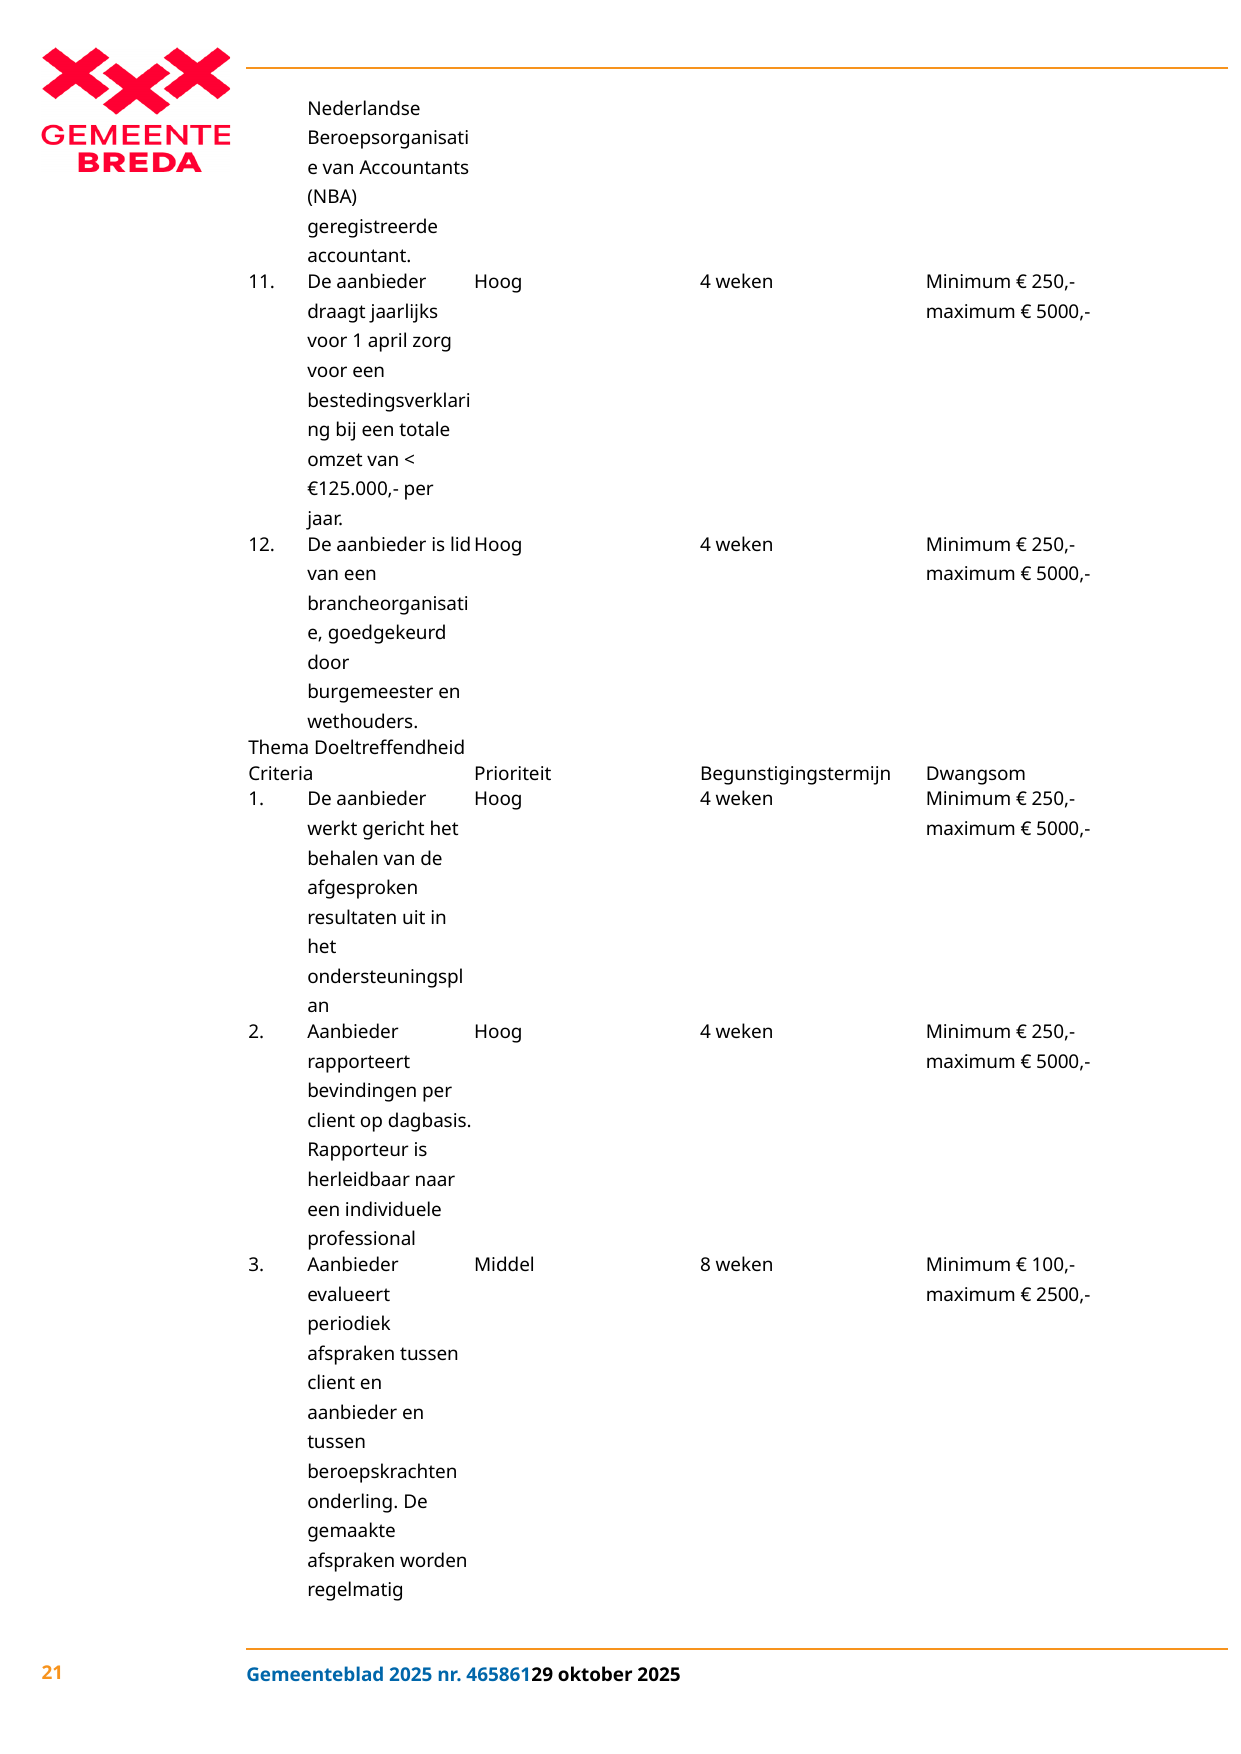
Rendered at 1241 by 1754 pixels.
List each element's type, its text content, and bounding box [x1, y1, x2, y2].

table_cell Hoog [474, 269, 700, 531]
table_cell Thema Doeltreffendheid [248, 734, 1152, 760]
table_cell 8 weken [700, 1251, 926, 1602]
table_cell Minimum € 250,- maximum € 5000,- [926, 786, 1152, 1018]
table_cell 4 weken [700, 269, 926, 531]
table_cell Minimum € 250,- maximum € 5000,- [926, 269, 1152, 531]
table_cell De aanbieder draagt jaarlijks voor 1 april zorg voor een bestedingsverklaring bij een totale omzet van < €125.000,- per jaar. [248, 269, 474, 531]
table_cell Prioriteit [474, 760, 700, 786]
table_cell Nederlandse Beroepsorganisatie van Accountants (NBA) geregistreerde accountant. [248, 95, 474, 268]
table_cell Aanbieder rapporteert bevindingen per client op dagbasis. Rapporteur is herleidbaar naar een individuele professional [248, 1018, 474, 1251]
table_cell [700, 95, 926, 268]
table_cell Hoog [474, 531, 700, 734]
picture [41, 47, 231, 172]
table_cell [474, 95, 700, 268]
table_cell Dwangsom [926, 760, 1152, 786]
table_cell Middel [474, 1251, 700, 1602]
table_cell Minimum € 100,- maximum € 2500,- [926, 1251, 1152, 1602]
table_cell 4 weken [700, 1018, 926, 1251]
table_cell De aanbieder werkt gericht het behalen van de afgesproken resultaten uit in het ondersteuningsplan [248, 786, 474, 1018]
table_cell Begunstigingstermijn [700, 760, 926, 786]
table_cell 4 weken [700, 786, 926, 1018]
table_cell Minimum € 250,- maximum € 5000,- [926, 531, 1152, 734]
table_cell Aanbieder evalueert periodiek afspraken tussen client en aanbieder en tussen beroepskrachten onderling. De gemaakte afspraken worden regelmatig [248, 1251, 474, 1602]
table_cell [926, 95, 1152, 268]
table_cell De aanbieder is lid van een brancheorganisatie, goedgekeurd door burgemeester en wethouders. [248, 531, 474, 734]
table_cell Criteria [248, 760, 474, 786]
table_cell Hoog [474, 1018, 700, 1251]
table_cell 4 weken [700, 531, 926, 734]
table_cell Hoog [474, 786, 700, 1018]
table_cell Minimum € 250,- maximum € 5000,- [926, 1018, 1152, 1251]
